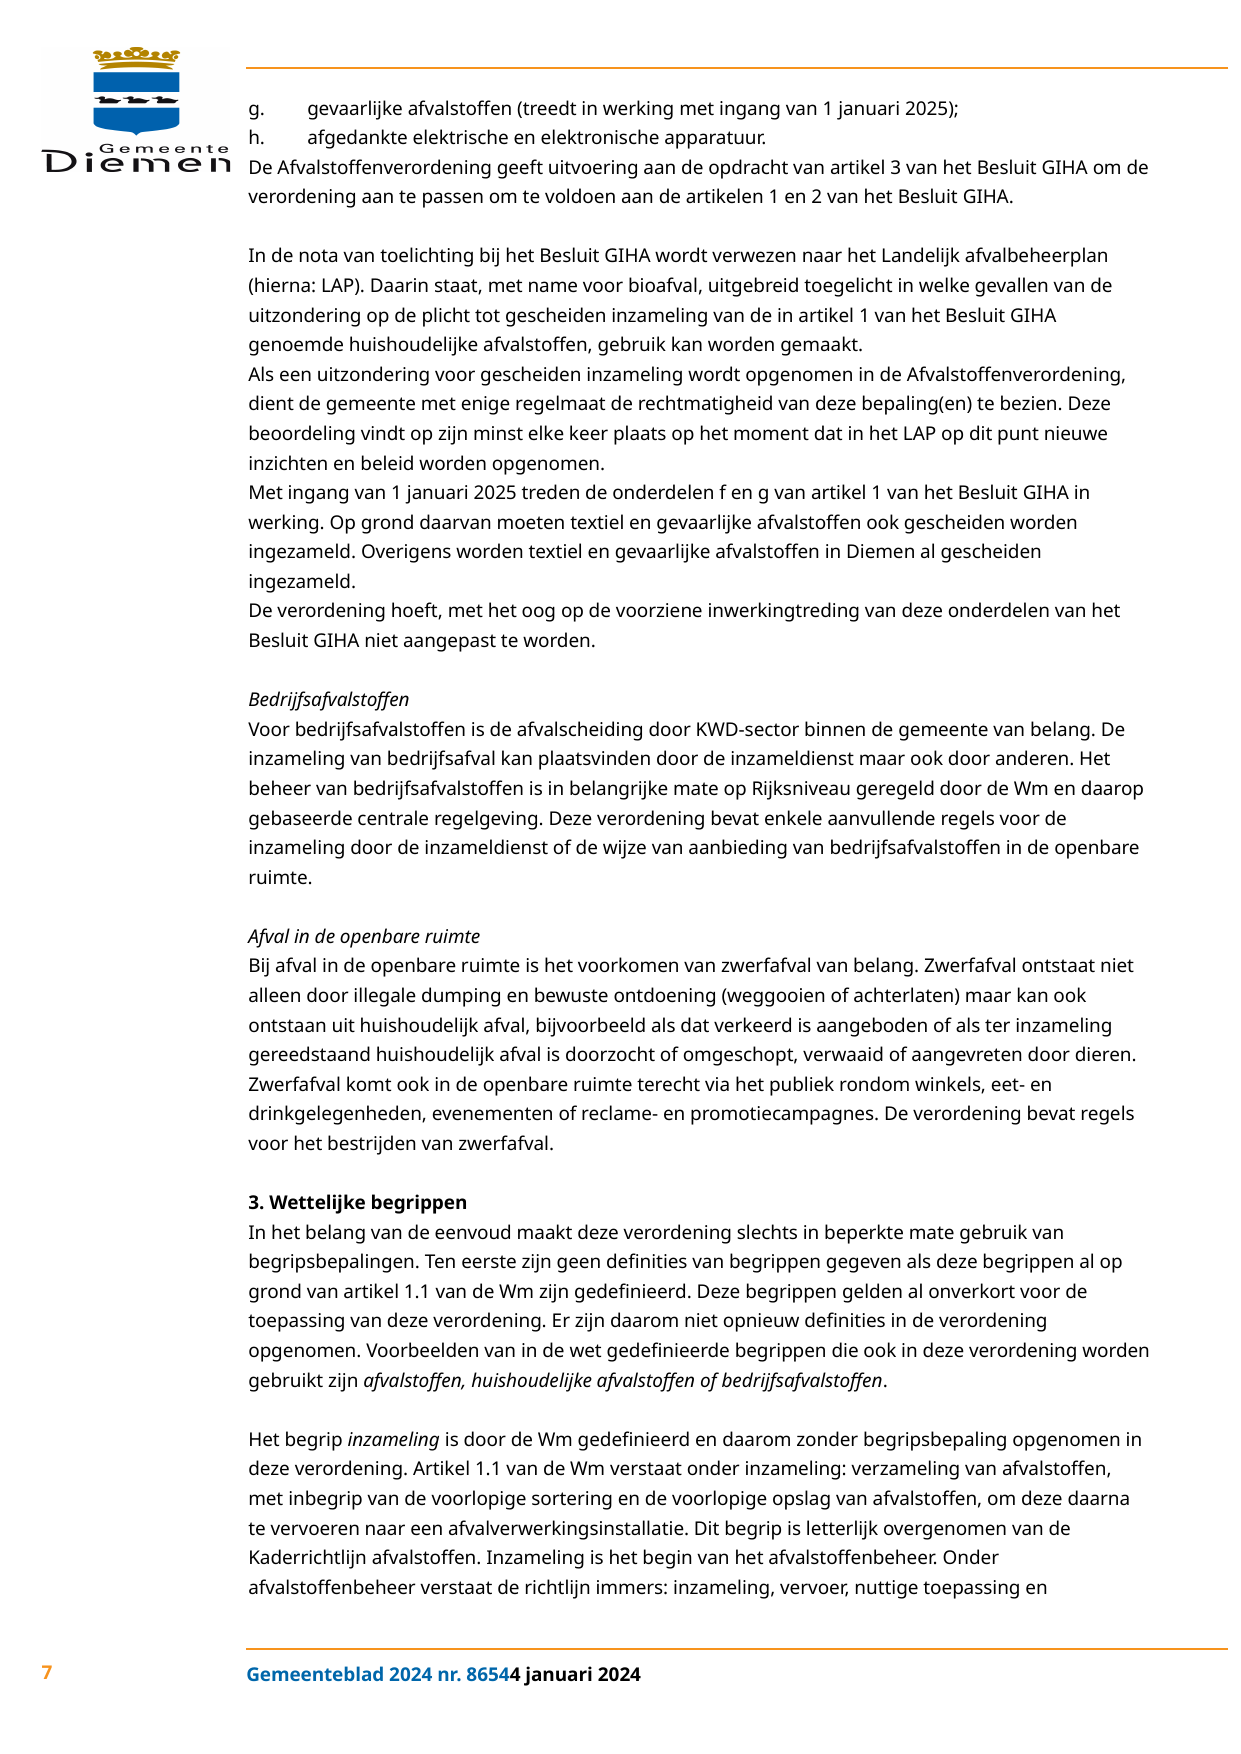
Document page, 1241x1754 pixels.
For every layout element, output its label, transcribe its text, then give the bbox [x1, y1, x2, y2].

text In de nota van toelichting bij het Besluit GIHA wordt verwezen naar het Landelijk afvalbeheerplan (hierna: LAP). Daarin staat, met name voor bioafval, uitgebreid toegelicht in welke gevallen van de uitzondering op de plicht tot gescheiden inzameling van de in artikel 1 van het Besluit GIHA genoemde huishoudelijke afvalstoffen, gebruik kan worden gemaakt. [248, 243, 1152, 357]
list gevaarlijke afvalstoffen (treedt in werking met ingang van 1 januari 2025); [248, 95, 1152, 121]
list afgedankte elektrische en elektronische apparatuur. [248, 124, 1152, 150]
text De verordening hoeft, met het oog op de voorziene inwerkingtreding van deze onderdelen van het Besluit GIHA niet aangepast te worden. [248, 598, 1152, 653]
text Bedrijfsafvalstoffen [248, 686, 1152, 712]
text Het begrip inzameling is door de Wm gedefinieerd en daarom zonder begripsbepaling opgenomen in deze verordening. Artikel 1.1 van de Wm verstaat onder inzameling: verzameling van afvalstoffen, met inbegrip van de voorlopige sortering en de voorlopige opslag van afvalstoffen, om deze daarna te vervoeren naar een afvalverwerkingsinstallatie. Dit begrip is letterlijk overgenomen van de Kaderrichtlijn afvalstoffen. Inzameling is het begin van het afvalstoffenbeheer. Onder afvalstoffenbeheer verstaat de richtlijn immers: inzameling, vervoer, nuttige toepassing en [248, 1426, 1152, 1600]
text Bij afval in de openbare ruimte is het voorkomen van zwerfafval van belang. Zwerfafval ontstaat niet alleen door illegale dumping en bewuste ontdoening (weggooien of achterlaten) maar kan ook ontstaan uit huishoudelijk afval, bijvoorbeeld als dat verkeerd is aangeboden of als ter inzameling gereedstaand huishoudelijk afval is doorzocht of omgeschopt, verwaaid of aangevreten door dieren. Zwerfafval komt ook in de openbare ruimte terecht via het publiek rondom winkels, eet- en drinkgelegenheden, evenementen of reclame- en promotiecampagnes. De verordening bevat regels voor het bestrijden van zwerfafval. [248, 953, 1152, 1156]
text Als een uitzondering voor gescheiden inzameling wordt opgenomen in de Afvalstoffenverordening, dient de gemeente met enige regelmaat de rechtmatigheid van deze bepaling(en) te bezien. Deze beoordeling vindt op zijn minst elke keer plaats op het moment dat in het LAP op dit punt nieuwe inzichten en beleid worden opgenomen. [248, 361, 1152, 476]
text In het belang van de eenvoud maakt deze verordening slechts in beperkte mate gebruik van begripsbepalingen. Ten eerste zijn geen definities van begrippen gegeven als deze begrippen al op grond van artikel 1.1 van de Wm zijn gedefinieerd. Deze begrippen gelden al onverkort voor de toepassing van deze verordening. Er zijn daarom niet opnieuw definities in de verordening opgenomen. Voorbeelden van in de wet gedefinieerde begrippen die ook in deze verordening worden gebruikt zijn afvalstoffen, huishoudelijke afvalstoffen of bedrijfsafvalstoffen. [248, 1219, 1152, 1393]
picture [41, 47, 231, 172]
text Voor bedrijfsafvalstoffen is de afvalscheiding door KWD-sector binnen de gemeente van belang. De inzameling van bedrijfsafval kan plaatsvinden door de inzameldienst maar ook door anderen. Het beheer van bedrijfsafvalstoffen is in belangrijke mate op Rijksniveau geregeld door de Wm en daarop gebaseerde centrale regelgeving. Deze verordening bevat enkele aanvullende regels voor de inzameling door de inzameldienst of de wijze van aanbieding van bedrijfsafvalstoffen in de openbare ruimte. [248, 716, 1152, 890]
text Afval in de openbare ruimte [248, 923, 1152, 949]
text Met ingang van 1 januari 2025 treden de onderdelen f en g van artikel 1 van het Besluit GIHA in werking. Op grond daarvan moeten textiel en gevaarlijke afvalstoffen ook gescheiden worden ingezameld. Overigens worden textiel en gevaarlijke afvalstoffen in Diemen al gescheiden ingezameld. [248, 479, 1152, 594]
text De Afvalstoffenverordening geeft uitvoering aan de opdracht van artikel 3 van het Besluit GIHA om de verordening aan te passen om te voldoen aan de artikelen 1 en 2 van het Besluit GIHA. [248, 154, 1152, 209]
text 3. Wettelijke begrippen [248, 1189, 1152, 1215]
